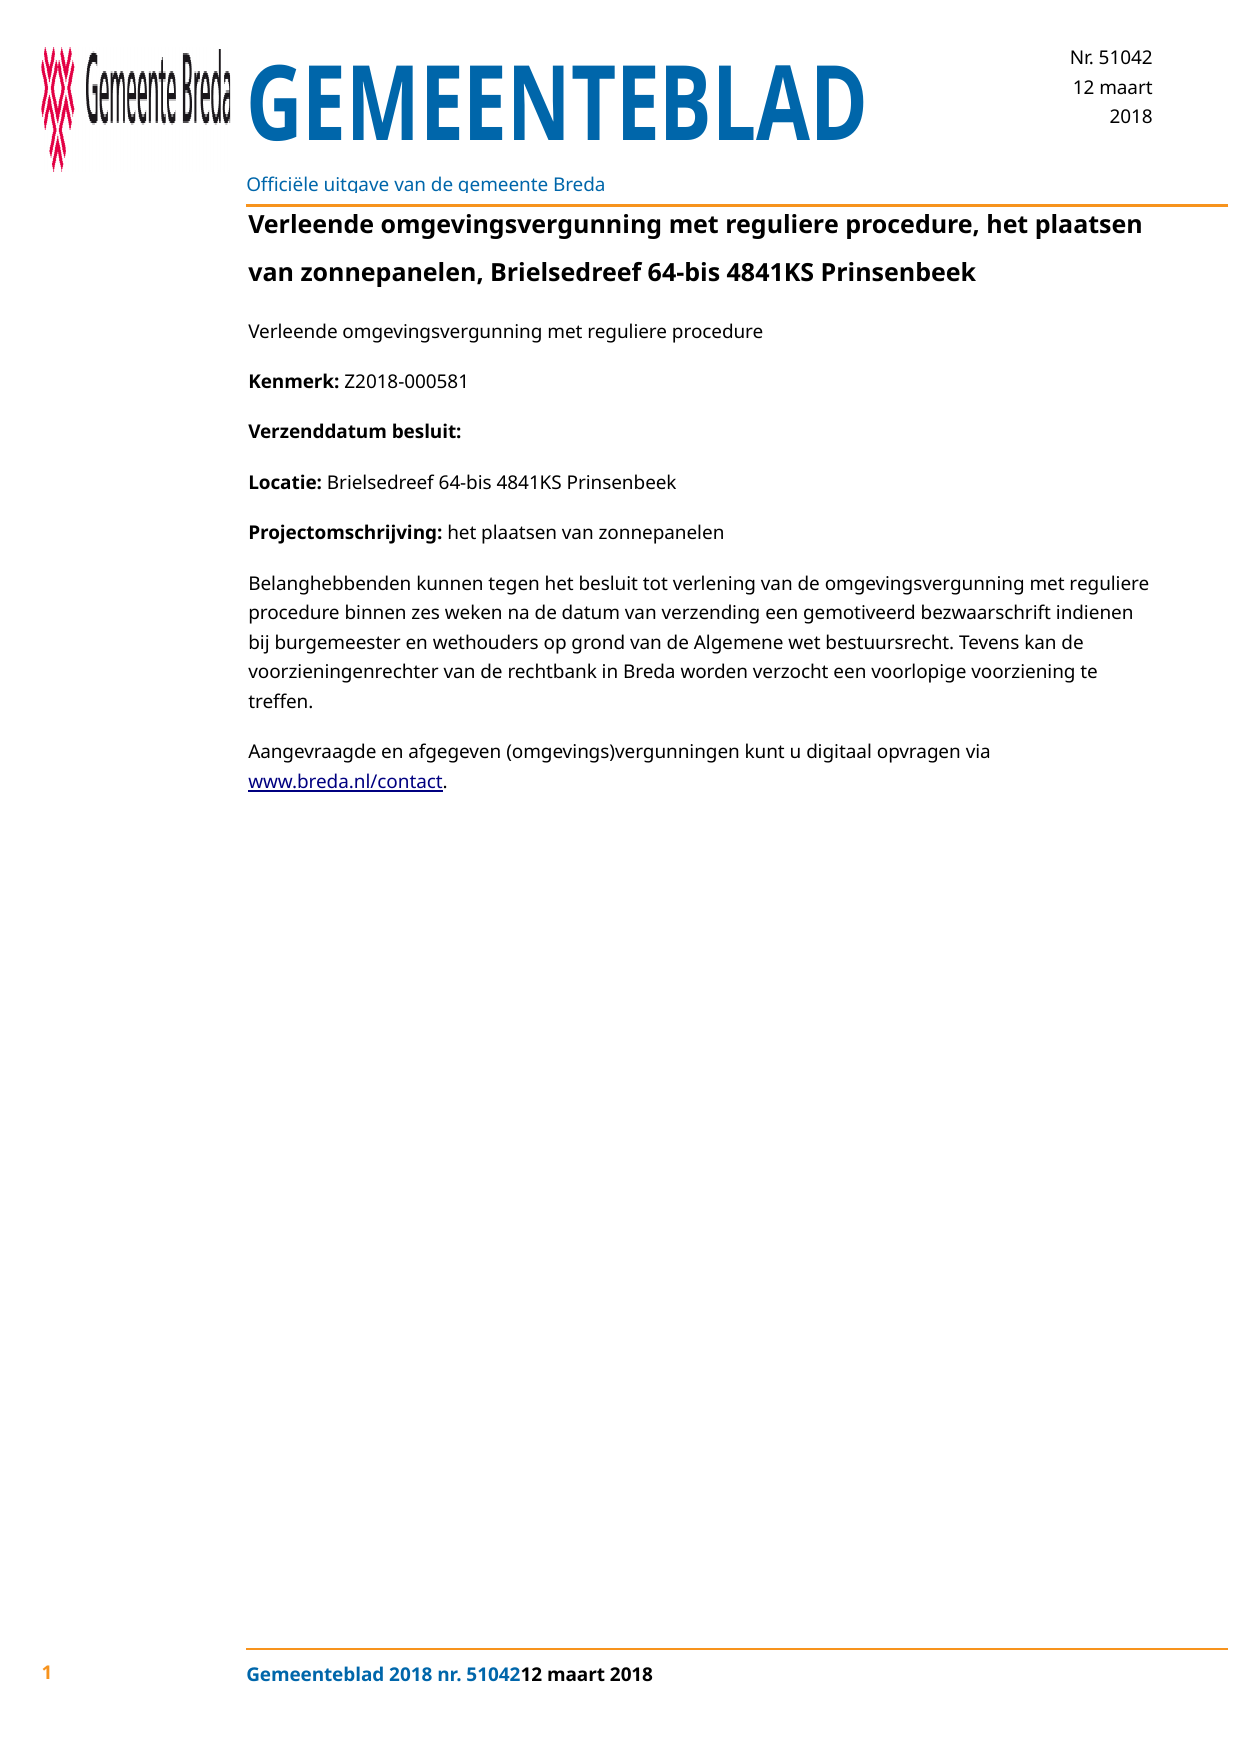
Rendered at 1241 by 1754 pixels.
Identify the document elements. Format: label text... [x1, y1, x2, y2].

text Belanghebbenden kunnen tegen het besluit tot verlening van de omgevingsvergunning met reguliere procedure binnen zes weken na de datum van verzending een gemotiveerd bezwaarschrift indienen bij burgemeester en wethouders op grond van de Algemene wet bestuursrecht. Tevens kan de voorzieningenrechter van de rechtbank in Breda worden verzocht een voorlopige voorziening te treffen. [248, 570, 1152, 714]
text Kenmerk: Z2018-000581 [248, 368, 1152, 394]
text Verzenddatum besluit: [248, 419, 1152, 444]
text Locatie: Brielsedreef 64-bis 4841KS Prinsenbeek [248, 469, 1152, 495]
text Projectomschrijving: het plaatsen van zonnepanelen [248, 519, 1152, 545]
picture [41, 47, 231, 172]
text Aangevraagde en afgegeven (omgevings)vergunningen kunt u digitaal opvragen via www.breda.nl/contact. [248, 739, 1152, 794]
text Verleende omgevingsvergunning met reguliere procedure [248, 318, 1152, 344]
text Verleende omgevingsvergunning met reguliere procedure, het plaatsen van zonnepanelen, Brielsedreef 64-bis 4841KS Prinsenbeek [248, 207, 1152, 288]
